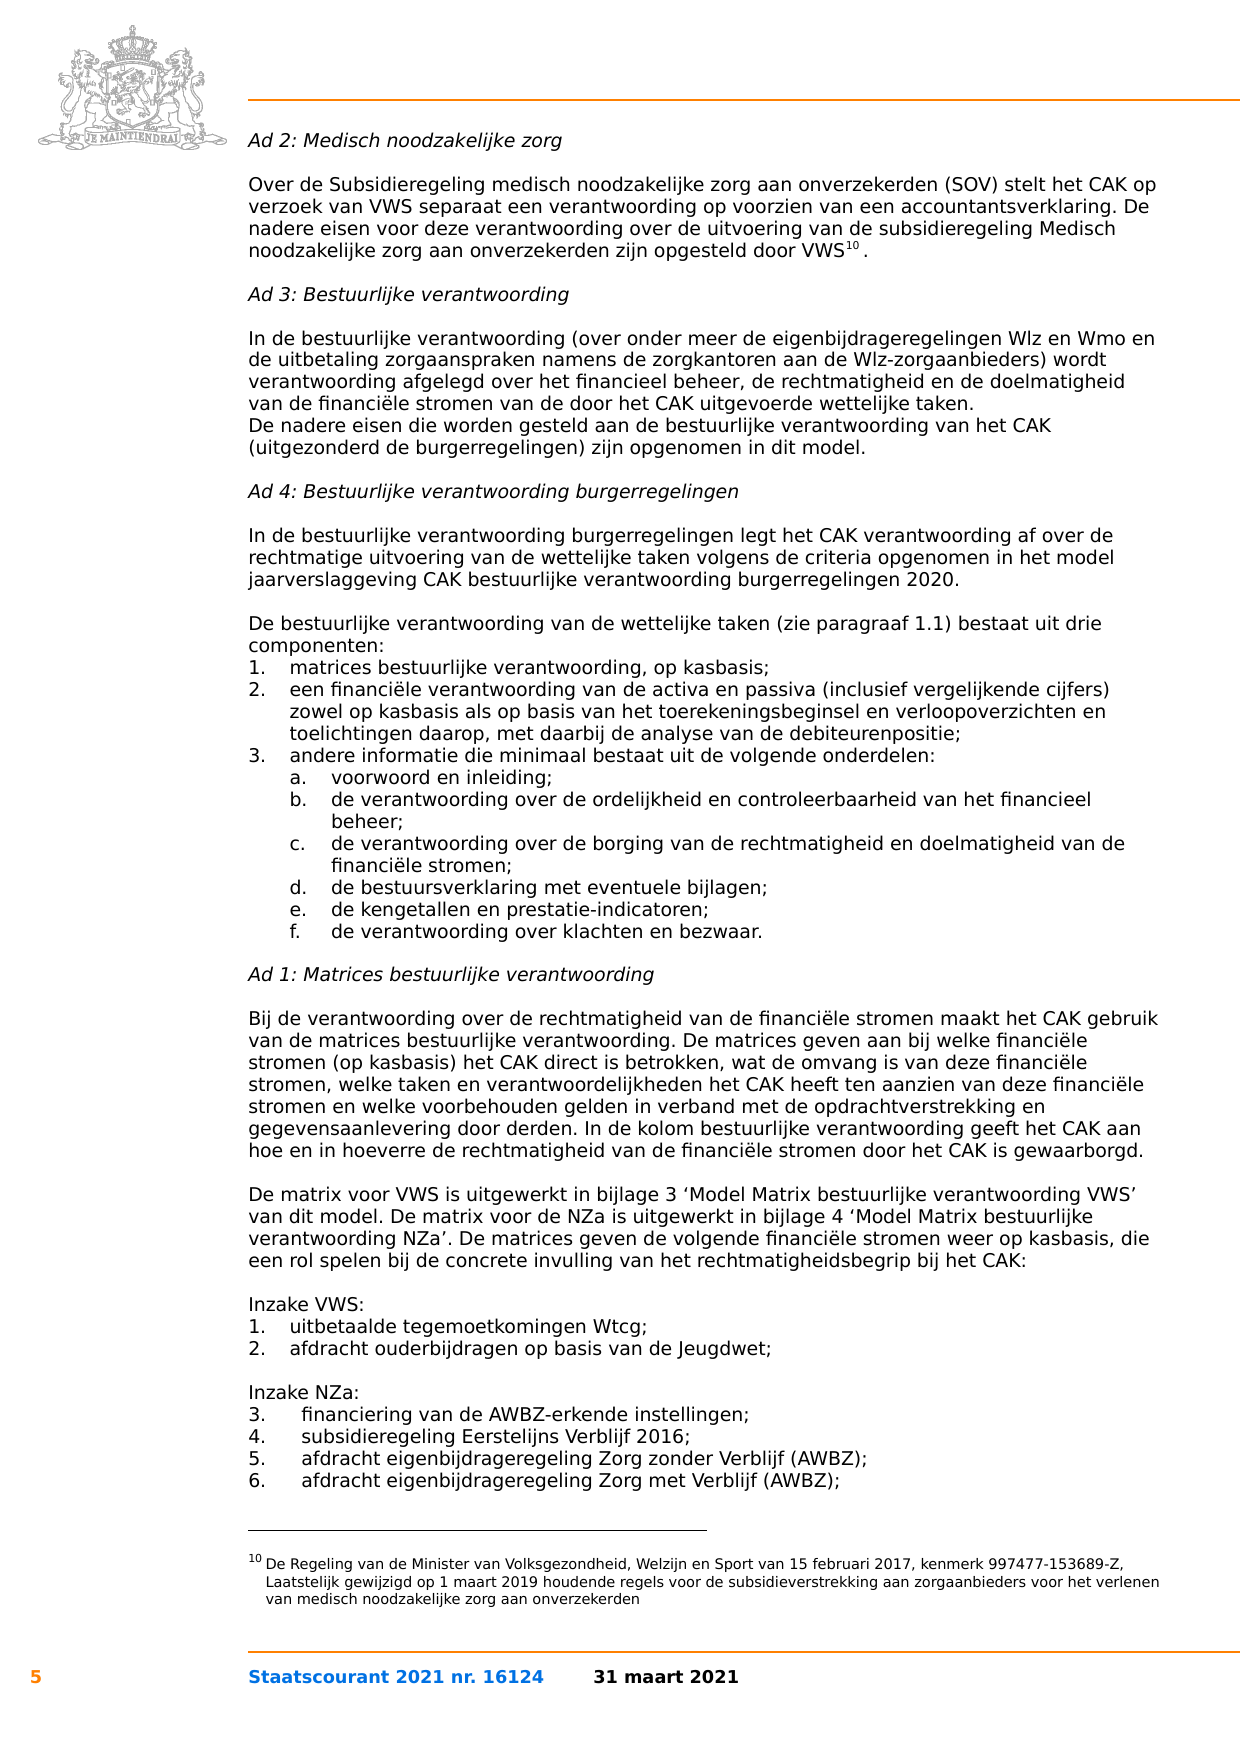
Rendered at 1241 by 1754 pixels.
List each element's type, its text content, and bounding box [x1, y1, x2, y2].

text 5. afdracht eigenbijdrageregeling Zorg zonder Verblijf (AWBZ); [248, 1447, 1163, 1469]
text 1. uitbetaalde tegemoetkomingen Wtcg; [248, 1316, 1163, 1338]
text In de bestuurlijke verantwoording (over onder meer de eigenbijdrageregelingen Wlz en Wmo en de uitbetaling zorgaanspraken namens de zorgkantoren aan de Wlz-zorgaanbieders) wordt verantwoording afgelegd over het financieel beheer, de rechtmatigheid en de doelmatigheid van de financiële stromen van de door het CAK uitgevoerde wettelijke taken. [248, 327, 1163, 415]
text 3. financiering van de AWBZ-erkende instellingen; [248, 1403, 1163, 1426]
subtitle Ad 2: Medisch noodzakelijke zorg [248, 130, 1163, 152]
subtitle Ad 4: Bestuurlijke verantwoording burgerregelingen [248, 481, 1163, 503]
text c. de verantwoording over de borging van de rechtmatigheid en doelmatigheid van de financiële stromen; [289, 833, 1163, 877]
text f. de verantwoording over klachten en bezwaar. [289, 921, 1163, 942]
text a. voorwoord en inleiding; [289, 767, 1163, 789]
text De matrix voor VWS is uitgewerkt in bijlage 3 ‘Model Matrix bestuurlijke verantwoording VWS’ van dit model. De matrix voor de NZa is uitgewerkt in bijlage 4 ‘Model Matrix bestuurlijke verantwoording NZa’. De matrices geven de volgende financiële stromen weer op kasbasis, die een rol spelen bij de concrete invulling van het rechtmatigheidsbegrip bij het CAK: [248, 1184, 1163, 1272]
picture [38, 25, 227, 150]
text In de bestuurlijke verantwoording burgerregelingen legt het CAK verantwoording af over de rechtmatige uitvoering van de wettelijke taken volgens de criteria opgenomen in het model jaarverslaggeving CAK bestuurlijke verantwoording burgerregelingen 2020. [248, 525, 1163, 591]
text 2. een financiële verantwoording van de activa en passiva (inclusief vergelijkende cijfers) zowel op kasbasis als op basis van het toerekeningsbeginsel en verloopoverzichten en toelichtingen daarop, met daarbij de analyse van de debiteurenpositie; [248, 679, 1163, 745]
text 4. subsidieregeling Eerstelijns Verblijf 2016; [248, 1426, 1163, 1447]
text Inzake NZa: [248, 1382, 1163, 1403]
text De bestuurlijke verantwoording van de wettelijke taken (zie paragraaf 1.1) bestaat uit drie componenten: [248, 613, 1163, 657]
subtitle Ad 1: Matrices bestuurlijke verantwoording [248, 964, 1163, 986]
subtitle Ad 3: Bestuurlijke verantwoording [248, 283, 1163, 306]
text 6. afdracht eigenbijdrageregeling Zorg met Verblijf (AWBZ); [248, 1469, 1163, 1491]
text d. de bestuursverklaring met eventuele bijlagen; [289, 877, 1163, 898]
text Inzake VWS: [248, 1294, 1163, 1316]
text De nadere eisen die worden gesteld aan de bestuurlijke verantwoording van het CAK (uitgezonderd de burgerregelingen) zijn opgenomen in dit model. [248, 415, 1163, 459]
text Over de Subsidieregeling medisch noodzakelijke zorg aan onverzekerden (SOV) stelt het CAK op verzoek van VWS separaat een verantwoording op voorzien van een accountantsverklaring. De nadere eisen voor deze verantwoording over de uitvoering van de subsidieregeling Medisch noodzakelijke zorg aan onverzekerden zijn opgesteld door VWS. [248, 174, 1163, 262]
text 1. matrices bestuurlijke verantwoording, op kasbasis; [248, 657, 1163, 679]
text b. de verantwoording over de ordelijkheid en controleerbaarheid van het financieel beheer; [289, 789, 1163, 833]
text 3. andere informatie die minimaal bestaat uit de volgende onderdelen: [248, 745, 1163, 767]
text 2. afdracht ouderbijdragen op basis van de Jeugdwet; [248, 1338, 1163, 1360]
text Bij de verantwoording over de rechtmatigheid van de financiële stromen maakt het CAK gebruik van de matrices bestuurlijke verantwoording. De matrices geven aan bij welke financiële stromen (op kasbasis) het CAK direct is betrokken, wat de omvang is van deze financiële stromen, welke taken en verantwoordelijkheden het CAK heeft ten aanzien van deze financiële stromen en welke voorbehouden gelden in verband met de opdrachtverstrekking en gegevensaanlevering door derden. In de kolom bestuurlijke verantwoording geeft het CAK aan hoe en in hoeverre de rechtmatigheid van de financiële stromen door het CAK is gewaarborgd. [248, 1008, 1163, 1162]
text e. de kengetallen en prestatie-indicatoren; [289, 898, 1163, 921]
text De Regeling van de Minister van Volksgezondheid, Welzijn en Sport van 15 februari 2017, kenmerk 997477-153689-Z, Laatstelijk gewijzigd op 1 maart 2019 houdende regels voor de subsidieverstrekking aan zorgaanbieders voor het verlenen van medisch noodzakelijke zorg aan onverzekerden [248, 1552, 1163, 1608]
